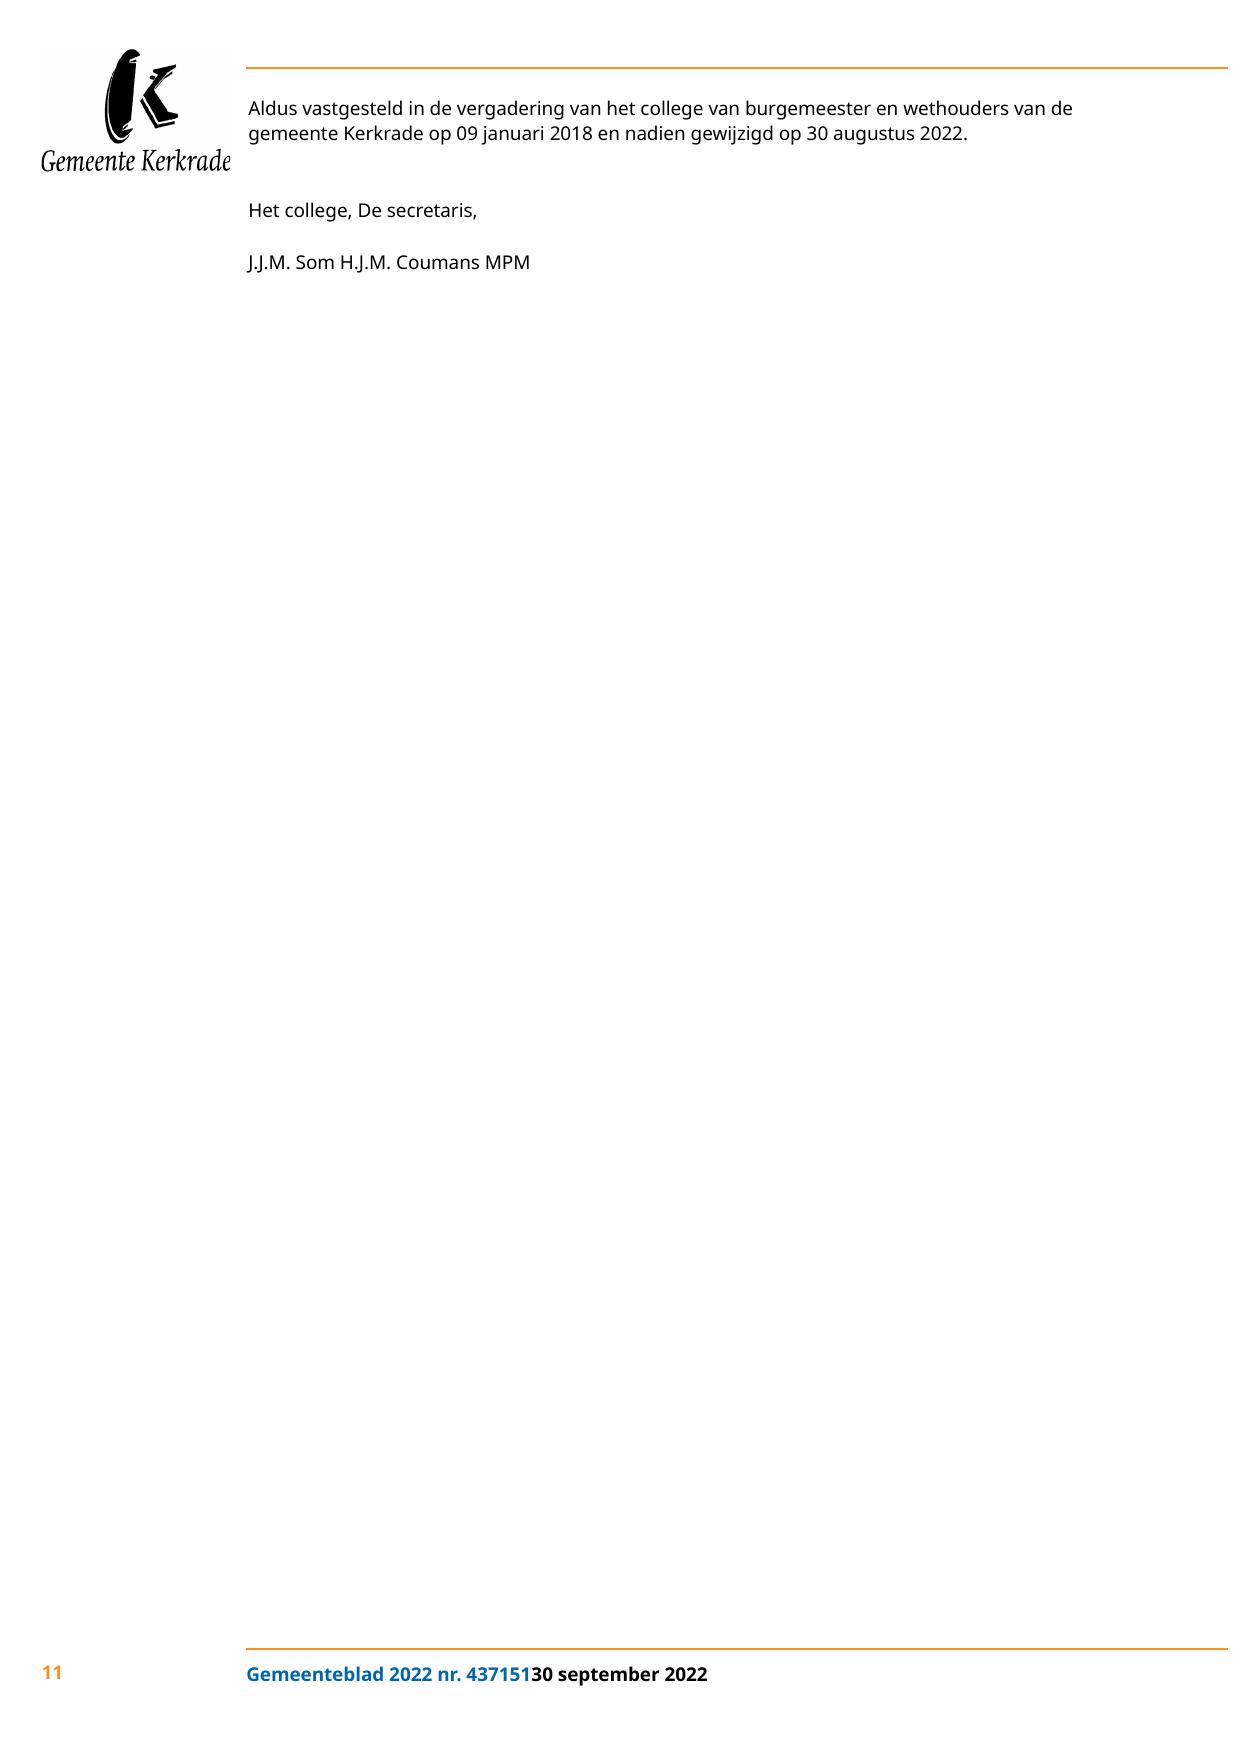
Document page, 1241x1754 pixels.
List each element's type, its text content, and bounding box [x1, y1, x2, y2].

text Aldus vastgesteld in de vergadering van het college van burgemeester en wethouders van de gemeente Kerkrade op 09 januari 2018 en nadien gewijzigd op 30 augustus 2022. [248, 95, 1152, 146]
text Het college, De secretaris, [248, 198, 1152, 223]
text J.J.M. Som H.J.M. Coumans MPM [248, 249, 1152, 275]
picture [41, 47, 231, 172]
